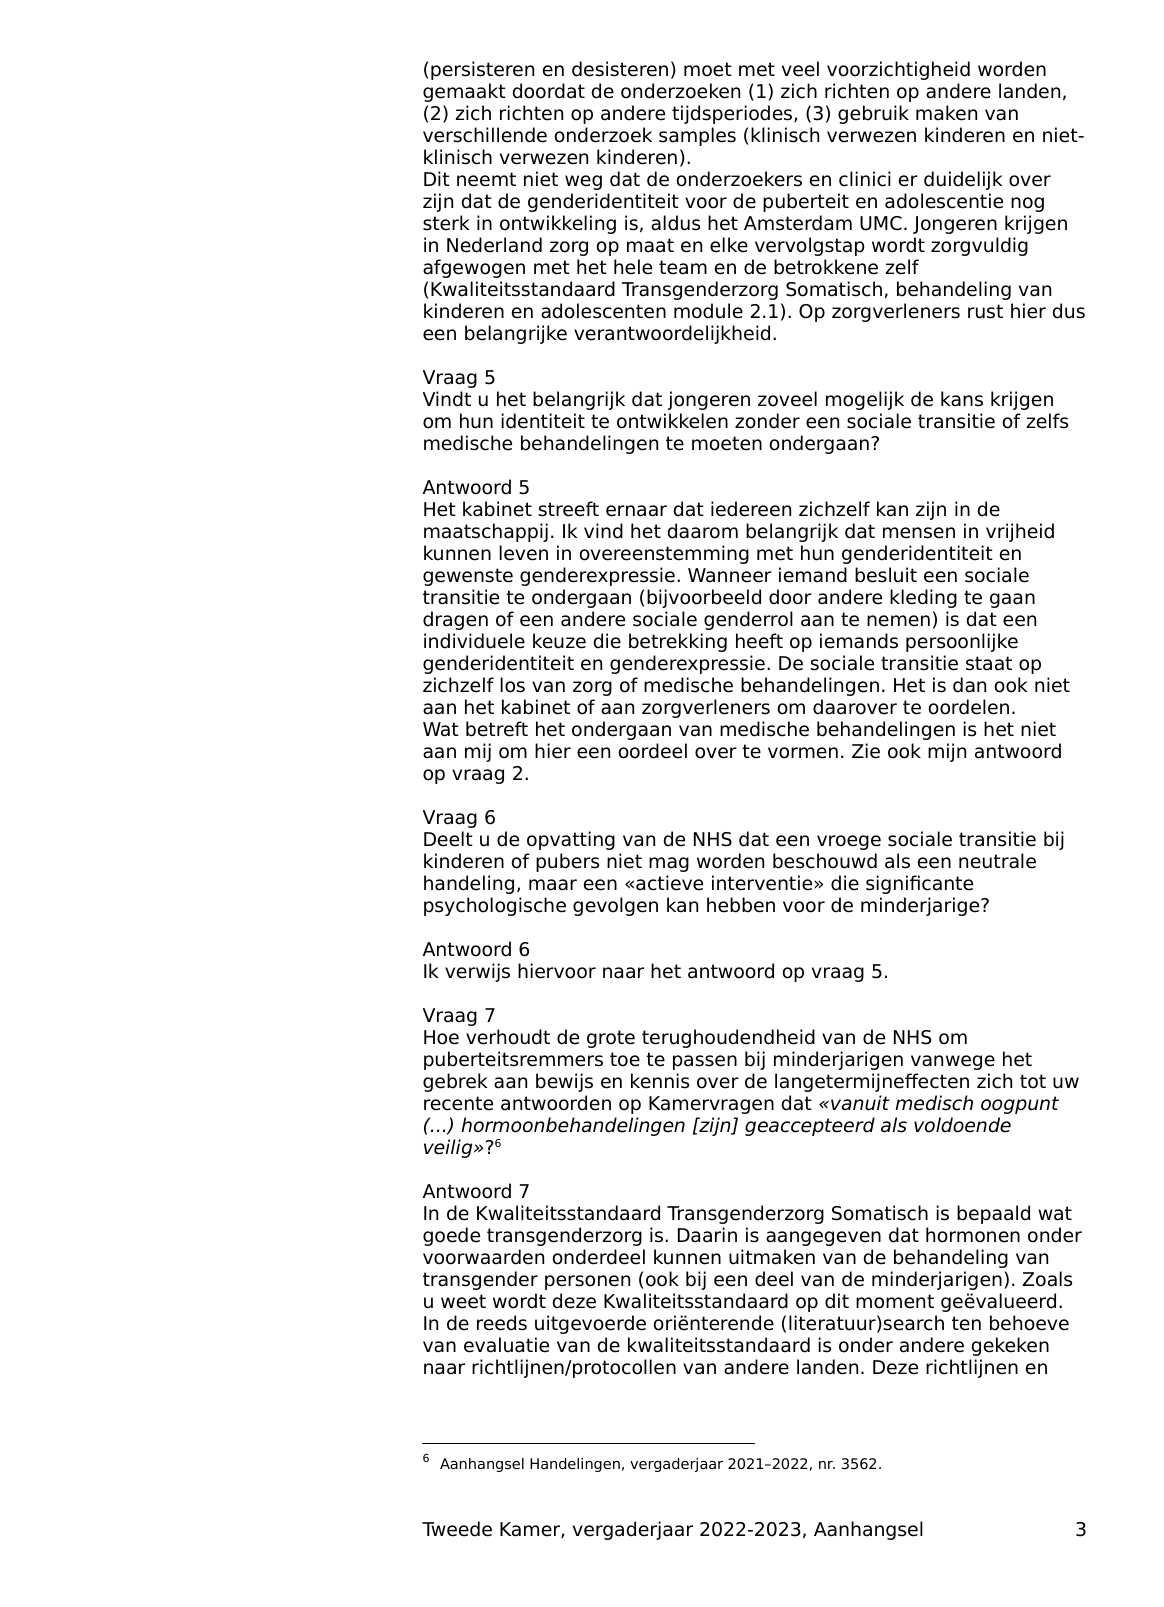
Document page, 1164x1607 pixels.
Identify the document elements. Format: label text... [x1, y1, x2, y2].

text Wat betreft het ondergaan van medische behandelingen is het niet aan mij om hier een oordeel over te vormen. Zie ook mijn antwoord op vraag 2. [422, 719, 1087, 785]
text Het kabinet streeft ernaar dat iedereen zichzelf kan zijn in de maatschappij. Ik vind het daarom belangrijk dat mensen in vrijheid kunnen leven in overeenstemming met hun genderidentiteit en gewenste genderexpressie. Wanneer iemand besluit een sociale transitie te ondergaan (bijvoorbeeld door andere kleding te gaan dragen of een andere sociale genderrol aan te nemen) is dat een individuele keuze die betrekking heeft op iemands persoonlijke genderidentiteit en genderexpressie. De sociale transitie staat op zichzelf los van zorg of medische behandelingen. Het is dan ook niet aan het kabinet of aan zorgverleners om daarover te oordelen. [422, 499, 1087, 719]
text Vindt u het belangrijk dat jongeren zoveel mogelijk de kans krijgen om hun identiteit te ontwikkelen zonder een sociale transitie of zelfs medische behandelingen te moeten ondergaan? [422, 389, 1087, 455]
text Ik verwijs hiervoor naar het antwoord op vraag 5. [422, 961, 1087, 983]
text Aanhangsel Handelingen, vergaderjaar 2021–2022, nr. 3562. [422, 1452, 1087, 1474]
text Antwoord 6 [422, 939, 1087, 961]
text Antwoord 7 [422, 1181, 1087, 1203]
text Dit neemt niet weg dat de onderzoekers en clinici er duidelijk over zijn dat de genderidentiteit voor de puberteit en adolescentie nog sterk in ontwikkeling is, aldus het Amsterdam UMC. Jongeren krijgen in Nederland zorg op maat en elke vervolgstap wordt zorgvuldig afgewogen met het hele team en de betrokkene zelf (Kwaliteitsstandaard Transgenderzorg Somatisch, behandeling van kinderen en adolescenten module 2.1). Op zorgverleners rust hier dus een belangrijke verantwoordelijkheid. [422, 169, 1087, 345]
text (persisteren en desisteren) moet met veel voorzichtigheid worden gemaakt doordat de onderzoeken (1) zich richten op andere landen, (2) zich richten op andere tijdsperiodes, (3) gebruik maken van verschillende onderzoek samples (klinisch verwezen kinderen en niet-klinisch verwezen kinderen). [422, 59, 1087, 169]
text Vraag 7 [422, 1005, 1087, 1027]
text Vraag 6 [422, 807, 1087, 829]
text Deelt u de opvatting van de NHS dat een vroege sociale transitie bij kinderen of pubers niet mag worden beschouwd als een neutrale handeling, maar een «actieve interventie» die significante psychologische gevolgen kan hebben voor de minderjarige? [422, 829, 1087, 917]
text Vraag 5 [422, 367, 1087, 389]
text In de Kwaliteitsstandaard Transgenderzorg Somatisch is bepaald wat goede transgenderzorg is. Daarin is aangegeven dat hormonen onder voorwaarden onderdeel kunnen uitmaken van de behandeling van transgender personen (ook bij een deel van de minderjarigen). Zoals u weet wordt deze Kwaliteitsstandaard op dit moment geëvalueerd. In de reeds uitgevoerde oriënterende (literatuur)search ten behoeve van evaluatie van de kwaliteitsstandaard is onder andere gekeken naar richtlijnen/protocollen van andere landen. Deze richtlijnen en [422, 1203, 1087, 1379]
text Antwoord 5 [422, 477, 1087, 499]
text Hoe verhoudt de grote terughoudendheid van de NHS om puberteitsremmers toe te passen bij minderjarigen vanwege het gebrek aan bewijs en kennis over de langetermijneffecten zich tot uw recente antwoorden op Kamervragen dat «vanuit medisch oogpunt (...) hormoonbehandelingen [zijn] geaccepteerd als voldoende veilig»? [422, 1027, 1087, 1159]
